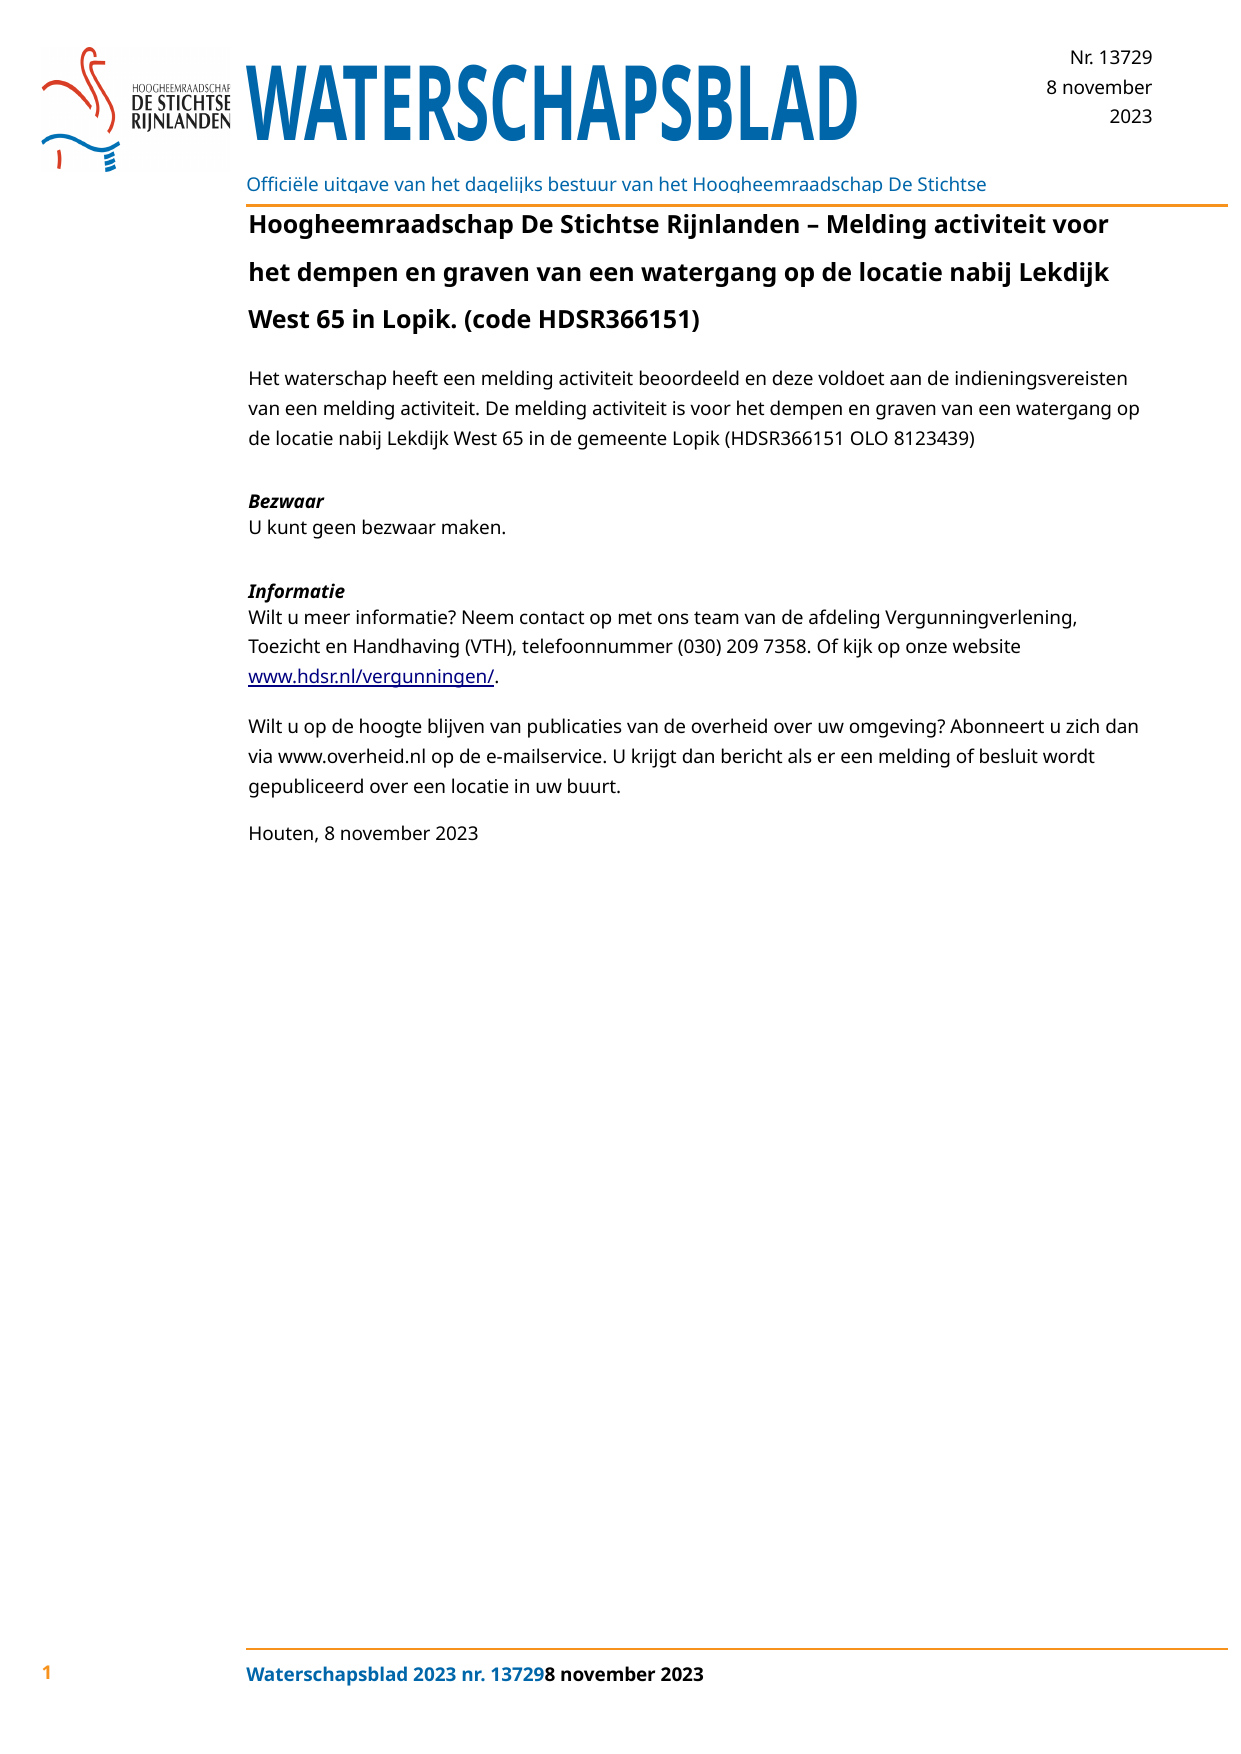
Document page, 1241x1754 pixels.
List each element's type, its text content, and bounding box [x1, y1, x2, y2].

text Houten, 8 november 2023 [248, 821, 1152, 846]
text Wilt u op de hoogte blijven van publicaties van de overheid over uw omgeving? Abonneert u zich dan via www.overheid.nl op de e-mailservice. U krijgt dan bericht als er een melding of besluit wordt gepubliceerd over een locatie in uw buurt. [248, 714, 1152, 798]
text Hoogheemraadschap De Stichtse Rijnlanden – Melding activiteit voor het dempen en graven van een watergang op de locatie nabij Lekdijk West 65 in Lopik. (code HDSR366151) [248, 207, 1152, 336]
text U kunt geen bezwaar maken. [248, 514, 1152, 540]
text Informatie [248, 578, 1152, 604]
text Bezwaar [248, 489, 1152, 514]
text Wilt u meer informatie? Neem contact op met ons team van de afdeling Vergunningverlening, Toezicht en Handhaving (VTH), telefoonnummer (030) 209 7358. Of kijk op onze website www.hdsr.nl/vergunningen/. [248, 604, 1152, 689]
text Het waterschap heeft een melding activiteit beoordeeld en deze voldoet aan de indieningsvereisten van een melding activiteit. De melding activiteit is voor het dempen en graven van een watergang op de locatie nabij Lekdijk West 65 in de gemeente Lopik (HDSR366151 OLO 8123439) [248, 366, 1152, 450]
picture [41, 47, 231, 172]
